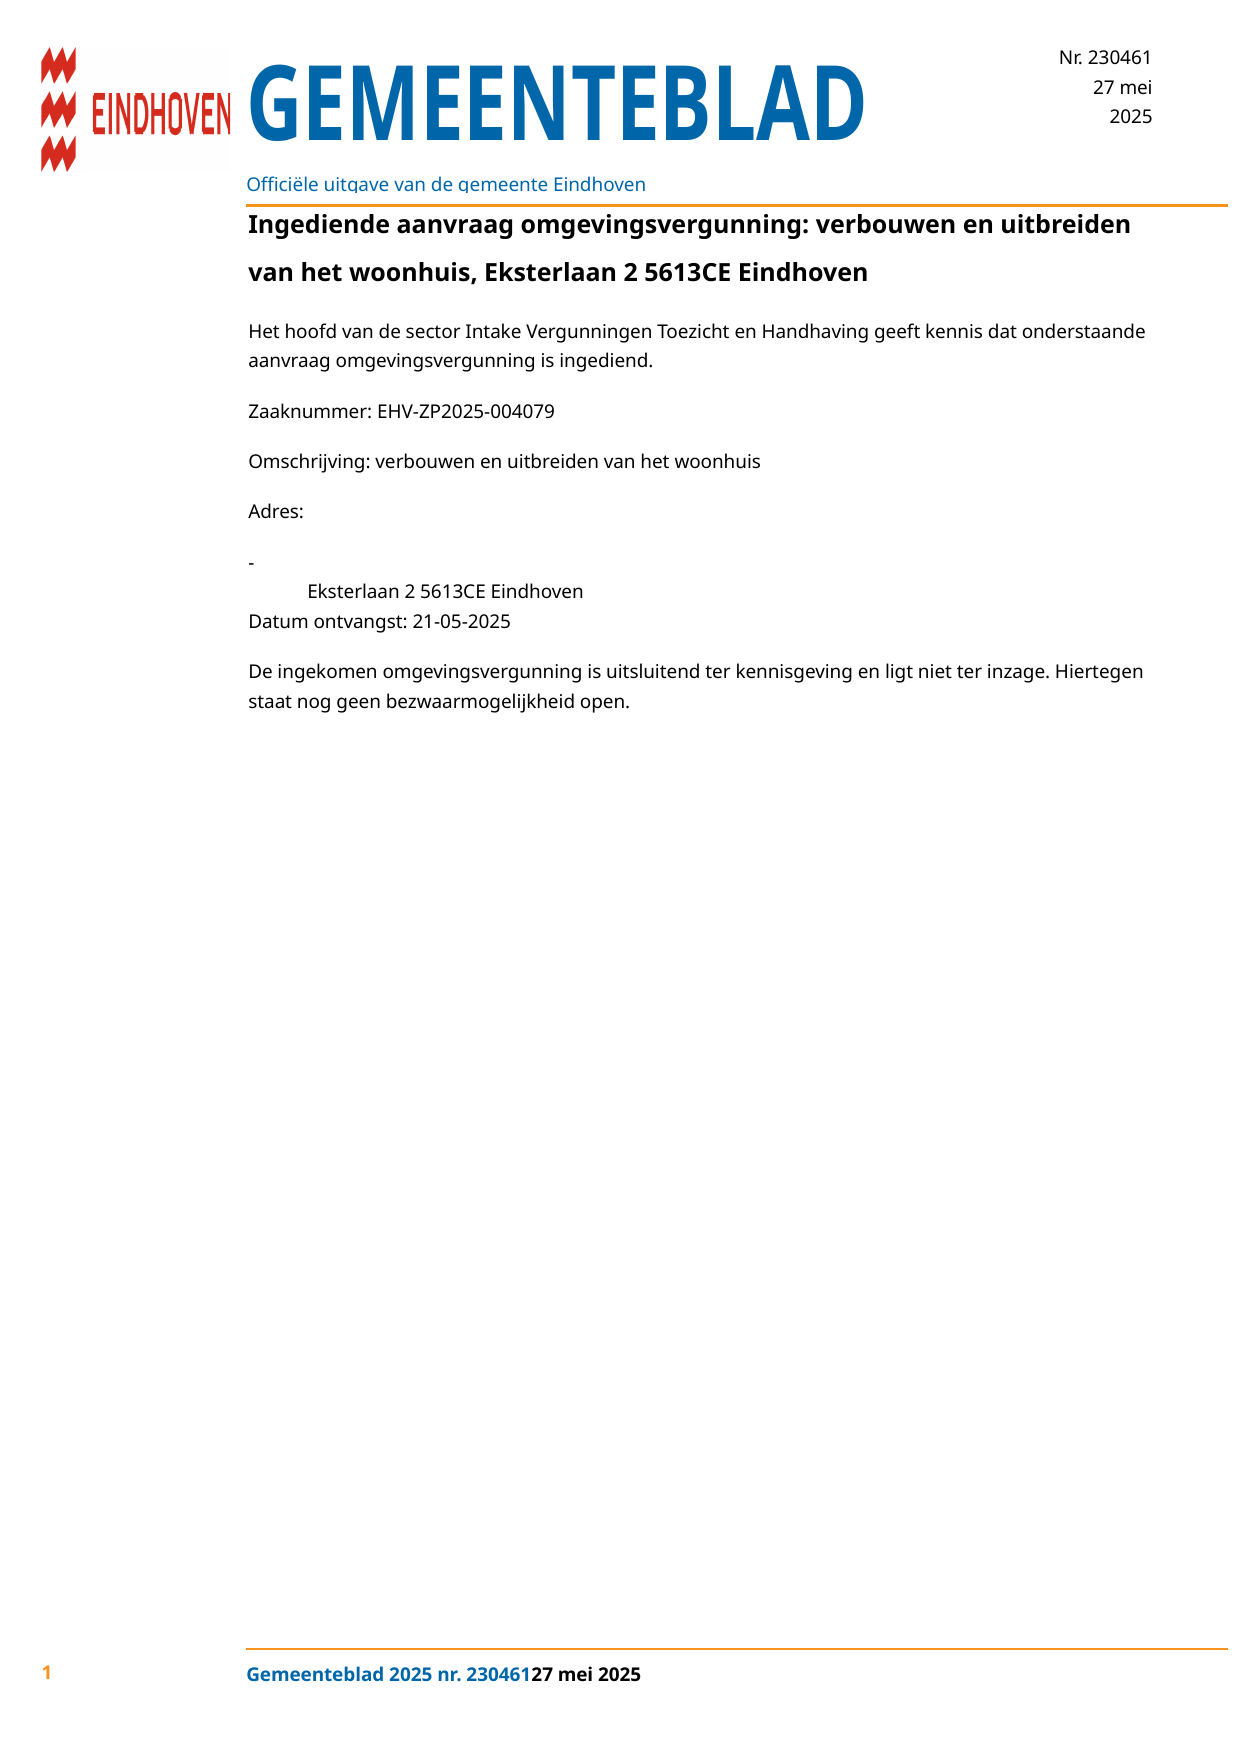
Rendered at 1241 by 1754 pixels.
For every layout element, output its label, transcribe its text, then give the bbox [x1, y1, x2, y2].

text Adres: [248, 499, 1152, 524]
list Eksterlaan 2 5613CE Eindhoven [248, 579, 1152, 604]
text Zaaknummer: EHV-ZP2025-004079 [248, 398, 1152, 424]
text Omschrijving: verbouwen en uitbreiden van het woonhuis [248, 448, 1152, 474]
text Ingediende aanvraag omgevingsvergunning: verbouwen en uitbreiden van het woonhuis, Eksterlaan 2 5613CE Eindhoven [248, 207, 1152, 288]
text Datum ontvangst: 21-05-2025 [248, 608, 1152, 634]
text De ingekomen omgevingsvergunning is uitsluitend ter kennisgeving en ligt niet ter inzage. Hiertegen staat nog geen bezwaarmogelijkheid open. [248, 659, 1152, 714]
text Het hoofd van de sector Intake Vergunningen Toezicht en Handhaving geeft kennis dat onderstaande aanvraag omgevingsvergunning is ingediend. [248, 318, 1152, 373]
picture [41, 47, 231, 172]
